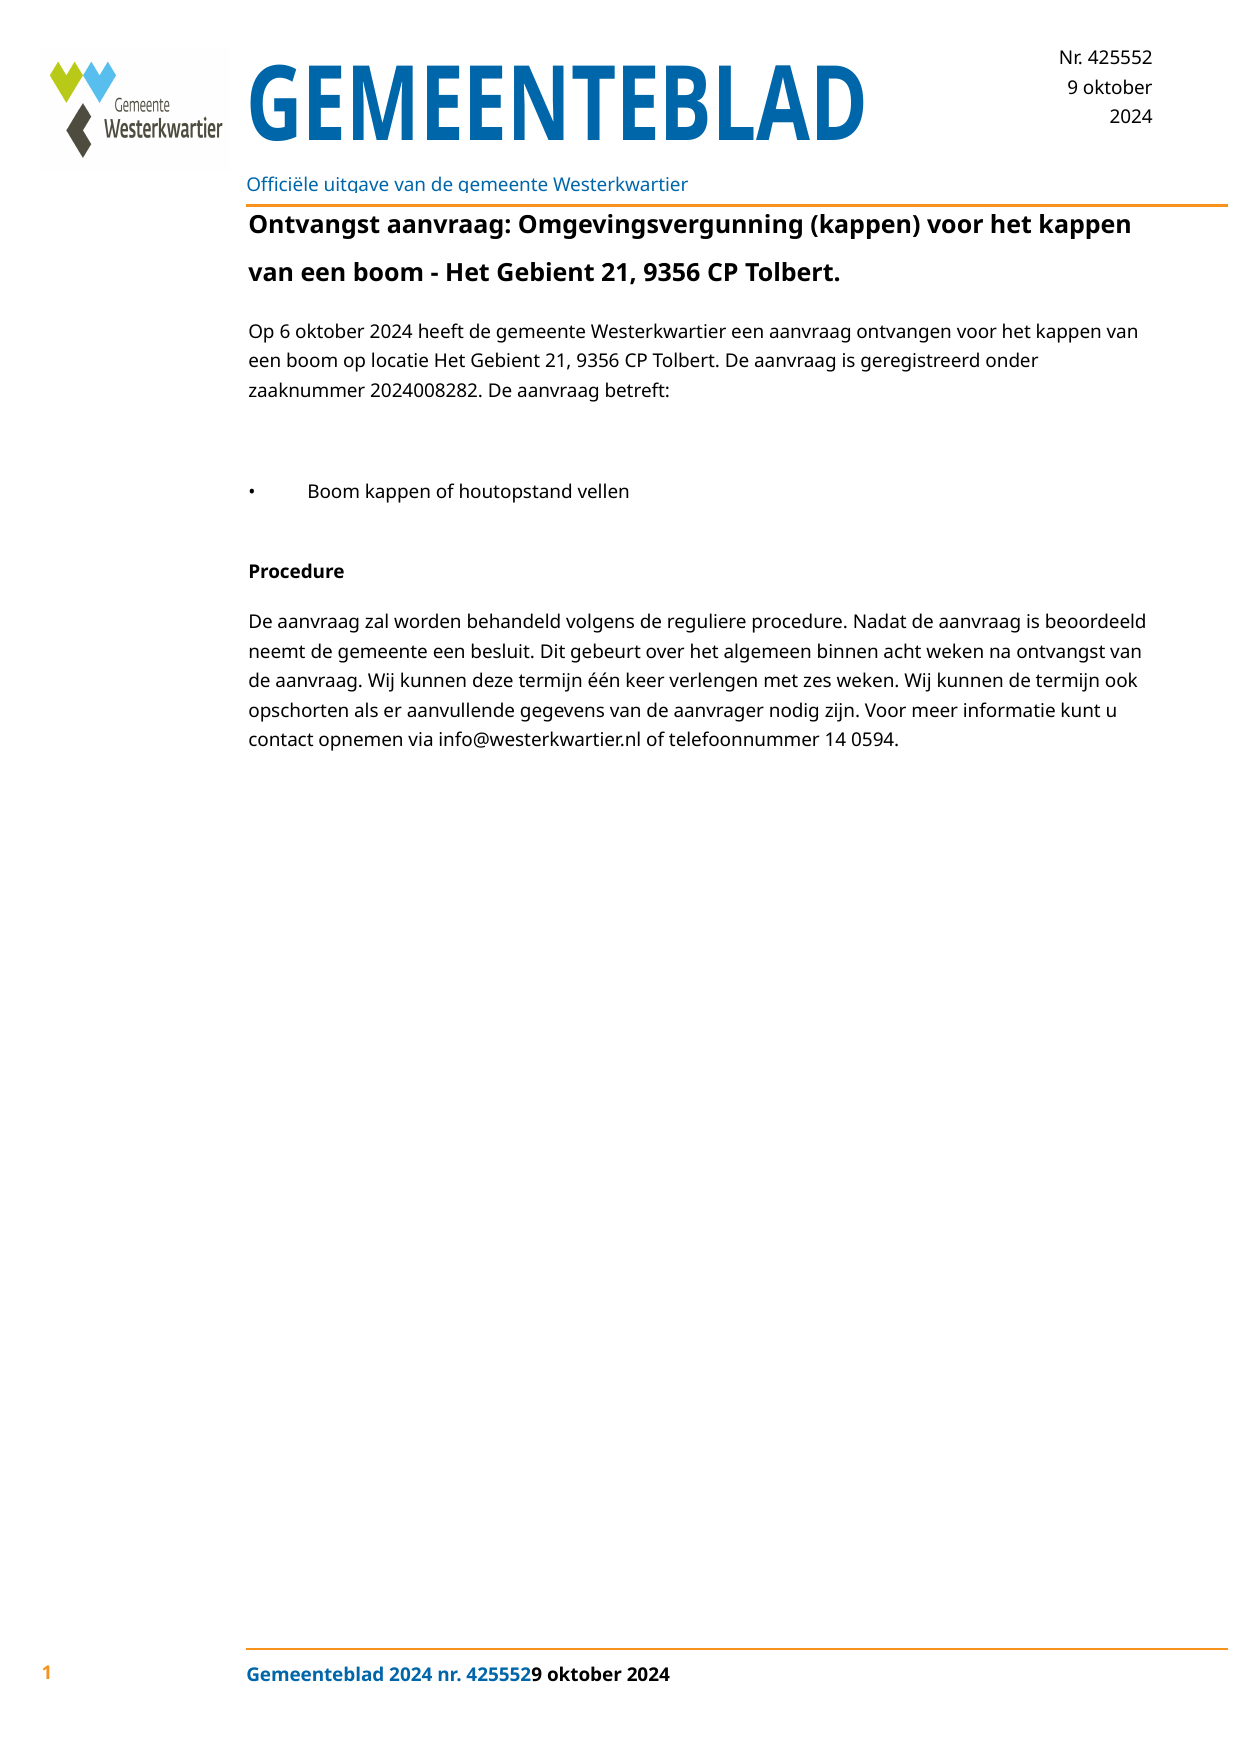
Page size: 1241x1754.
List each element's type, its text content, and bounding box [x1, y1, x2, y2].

text Op 6 oktober 2024 heeft de gemeente Westerkwartier een aanvraag ontvangen voor het kappen van een boom op locatie Het Gebient 21, 9356 CP Tolbert. De aanvraag is geregistreerd onder zaaknummer 2024008282. De aanvraag betreft: [248, 318, 1152, 403]
text Procedure [248, 558, 1152, 584]
text De aanvraag zal worden behandeld volgens de reguliere procedure. Nadat de aanvraag is beoordeeld neemt de gemeente een besluit. Dit gebeurt over het algemeen binnen acht weken na ontvangst van de aanvraag. Wij kunnen deze termijn één keer verlengen met zes weken. Wij kunnen de termijn ook opschorten als er aanvullende gegevens van de aanvrager nodig zijn. Voor meer informatie kunt u contact opnemen via info@westerkwartier.nl of telefoonnummer 14 0594. [248, 608, 1152, 752]
picture [41, 47, 231, 172]
text Ontvangst aanvraag: Omgevingsvergunning (kappen) voor het kappen van een boom - Het Gebient 21, 9356 CP Tolbert. [248, 207, 1152, 288]
list Boom kappen of houtopstand vellen [248, 478, 1152, 504]
